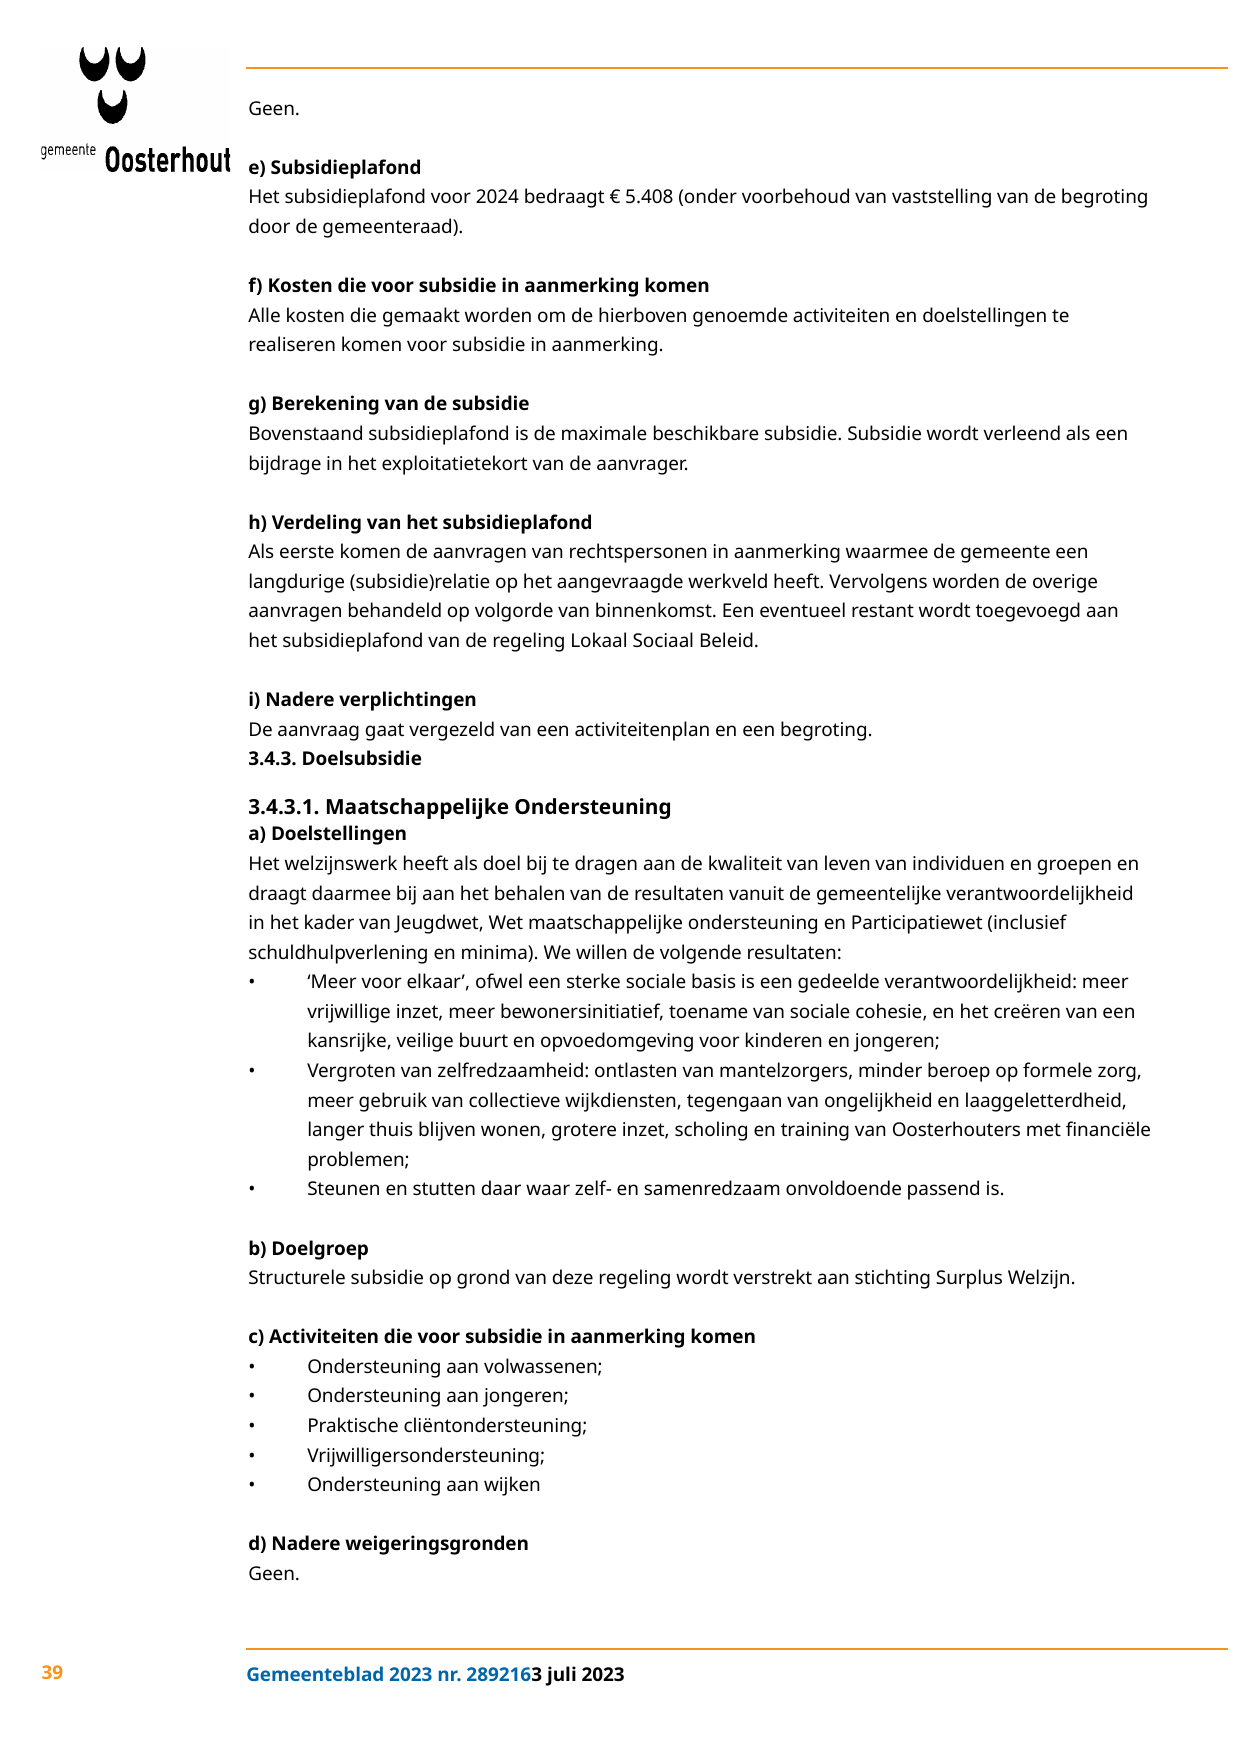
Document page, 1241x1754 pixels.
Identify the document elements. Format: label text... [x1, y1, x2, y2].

list Vergroten van zelfredzaamheid: ontlasten van mantelzorgers, minder beroep op formele zorg, meer gebruik van collectieve wijkdiensten, tegengaan van ongelijkheid en laaggeletterdheid, langer thuis blijven wonen, grotere inzet, scholing en training van Oosterhouters met financiële problemen; [248, 1057, 1152, 1172]
text a) Doelstellingen [248, 821, 1152, 846]
list ‘Meer voor elkaar’, ofwel een sterke sociale basis is een gedeelde verantwoordelijkheid: meer vrijwillige inzet, meer bewonersinitiatief, toename van sociale cohesie, en het creëren van een kansrijke, veilige buurt en opvoedomgeving voor kinderen en jongeren; [248, 968, 1152, 1053]
text i) Nadere verplichtingen [248, 686, 1152, 712]
list Steunen en stutten daar waar zelf- en samenredzaam onvoldoende passend is. [248, 1176, 1152, 1201]
picture [41, 47, 231, 172]
text Als eerste komen de aanvragen van rechtspersonen in aanmerking waarmee de gemeente een langdurige (subsidie)relatie op het aangevraagde werkveld heeft. Vervolgens worden de overige aanvragen behandeld op volgorde van binnenkomst. Een eventueel restant wordt toegevoegd aan het subsidieplafond van de regeling Lokaal Sociaal Beleid. [248, 538, 1152, 653]
text Geen. [248, 95, 1152, 121]
list Praktische cliëntondersteuning; [248, 1412, 1152, 1438]
text d) Nadere weigeringsgronden [248, 1531, 1152, 1556]
list Ondersteuning aan wijken [248, 1471, 1152, 1497]
list Ondersteuning aan jongeren; [248, 1383, 1152, 1408]
text Structurele subsidie op grond van deze regeling wordt verstrekt aan stichting Surplus Welzijn. [248, 1264, 1152, 1290]
text Geen. [248, 1560, 1152, 1586]
text Het subsidieplafond voor 2024 bedraagt € 5.408 (onder voorbehoud van vaststelling van de begroting door de gemeenteraad). [248, 183, 1152, 239]
text 3.4.3.1. Maatschappelijke Ondersteuning [248, 792, 1152, 821]
text g) Berekening van de subsidie [248, 391, 1152, 416]
text Het welzijnswerk heeft als doel bij te dragen aan de kwaliteit van leven van individuen en groepen en draagt daarmee bij aan het behalen van de resultaten vanuit de gemeentelijke verantwoordelijkheid in het kader van Jeugdwet, Wet maatschappelijke ondersteuning en Participatiewet (inclusief schuldhulpverlening en minima). We willen de volgende resultaten: [248, 850, 1152, 965]
text c) Activiteiten die voor subsidie in aanmerking komen [248, 1323, 1152, 1349]
list Ondersteuning aan volwassenen; [248, 1353, 1152, 1379]
text Bovenstaand subsidieplafond is de maximale beschikbare subsidie. Subsidie wordt verleend als een bijdrage in het exploitatietekort van de aanvrager. [248, 420, 1152, 476]
text Alle kosten die gemaakt worden om de hierboven genoemde activiteiten en doelstellingen te realiseren komen voor subsidie in aanmerking. [248, 302, 1152, 357]
text h) Verdeling van het subsidieplafond [248, 509, 1152, 535]
text b) Doelgroep [248, 1235, 1152, 1261]
text 3.4.3. Doelsubsidie [248, 746, 1152, 771]
text e) Subsidieplafond [248, 154, 1152, 180]
text f) Kosten die voor subsidie in aanmerking komen [248, 272, 1152, 298]
list Vrijwilligersondersteuning; [248, 1442, 1152, 1468]
text De aanvraag gaat vergezeld van een activiteitenplan en een begroting. [248, 716, 1152, 742]
